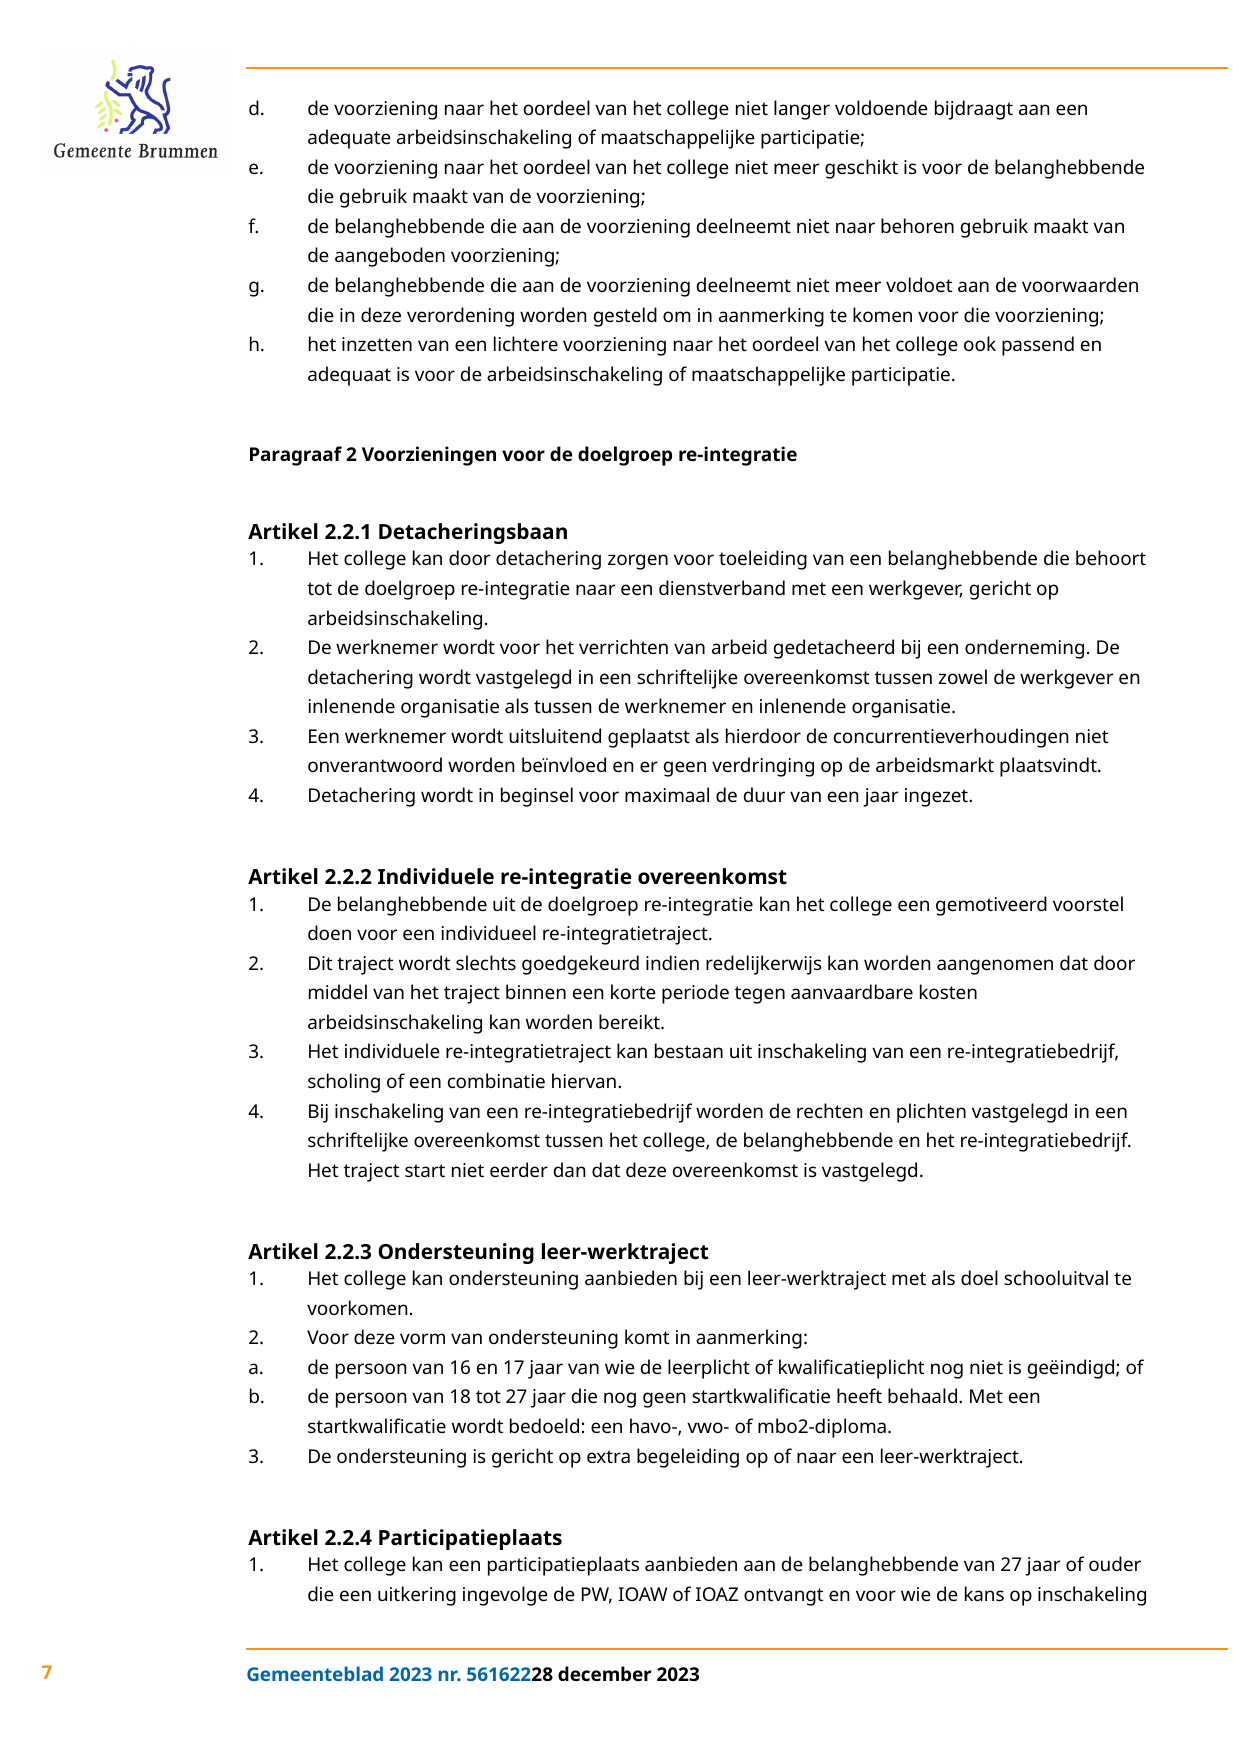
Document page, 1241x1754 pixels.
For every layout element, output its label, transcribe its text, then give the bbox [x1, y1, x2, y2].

list de persoon van 18 tot 27 jaar die nog geen startkwalificatie heeft behaald. Met een startkwalificatie wordt bedoeld: een havo-, vwo- of mbo2-diploma. [248, 1384, 1152, 1439]
text Artikel 2.2.3 Ondersteuning leer-werktraject [248, 1237, 1152, 1265]
list Bij inschakeling van een re-integratiebedrijf worden de rechten en plichten vastgelegd in een schriftelijke overeenkomst tussen het college, de belanghebbende en het re-integratiebedrijf. Het traject start niet eerder dan dat deze overeenkomst is vastgelegd. [248, 1098, 1152, 1183]
list Een werknemer wordt uitsluitend geplaatst als hierdoor de concurrentieverhoudingen niet onverantwoord worden beïnvloed en er geen verdringing op de arbeidsmarkt plaatsvindt. [248, 723, 1152, 778]
list Het individuele re-integratietraject kan bestaan uit inschakeling van een re-integratiebedrijf, scholing of een combinatie hiervan. [248, 1039, 1152, 1094]
list de belanghebbende die aan de voorziening deelneemt niet meer voldoet aan de voorwaarden die in deze verordening worden gesteld om in aanmerking te komen voor die voorziening; [248, 272, 1152, 328]
text Artikel 2.2.2 Individuele re-integratie overeenkomst [248, 862, 1152, 891]
text Artikel 2.2.1 Detacheringsbaan [248, 517, 1152, 546]
list de voorziening naar het oordeel van het college niet langer voldoende bijdraagt aan een adequate arbeidsinschakeling of maatschappelijke participatie; [248, 95, 1152, 150]
picture [41, 47, 231, 172]
list De belanghebbende uit de doelgroep re-integratie kan het college een gemotiveerd voorstel doen voor een individueel re-integratietraject. [248, 891, 1152, 946]
list de voorziening naar het oordeel van het college niet meer geschikt is voor de belanghebbende die gebruik maakt van de voorziening; [248, 154, 1152, 209]
list Het college kan een participatieplaats aanbieden aan de belanghebbende van 27 jaar of ouder die een uitkering ingevolge de PW, IOAW of IOAZ ontvangt en voor wie de kans op inschakeling [248, 1551, 1152, 1607]
list de persoon van 16 en 17 jaar van wie de leerplicht of kwalificatieplicht nog niet is geëindigd; of [248, 1354, 1152, 1380]
list de belanghebbende die aan de voorziening deelneemt niet naar behoren gebruik maakt van de aangeboden voorziening; [248, 213, 1152, 268]
list Het college kan door detachering zorgen voor toeleiding van een belanghebbende die behoort tot de doelgroep re-integratie naar een dienstverband met een werkgever, gericht op arbeidsinschakeling. [248, 546, 1152, 631]
list Het college kan ondersteuning aanbieden bij een leer-werktraject met als doel schooluitval te voorkomen. [248, 1265, 1152, 1321]
list het inzetten van een lichtere voorziening naar het oordeel van het college ook passend en adequaat is voor de arbeidsinschakeling of maatschappelijke participatie. [248, 331, 1152, 387]
text Artikel 2.2.4 Participatieplaats [248, 1523, 1152, 1551]
list De werknemer wordt voor het verrichten van arbeid gedetacheerd bij een onderneming. De detachering wordt vastgelegd in een schriftelijke overeenkomst tussen zowel de werkgever en inlenende organisatie als tussen de werknemer en inlenende organisatie. [248, 634, 1152, 719]
list Voor deze vorm van ondersteuning komt in aanmerking: [248, 1324, 1152, 1350]
list Dit traject wordt slechts goedgekeurd indien redelijkerwijs kan worden aangenomen dat door middel van het traject binnen een korte periode tegen aanvaardbare kosten arbeidsinschakeling kan worden bereikt. [248, 950, 1152, 1035]
list De ondersteuning is gericht op extra begeleiding op of naar een leer-werktraject. [248, 1443, 1152, 1469]
text Paragraaf 2 Voorzieningen voor de doelgroep re-integratie [248, 441, 1152, 467]
list Detachering wordt in beginsel voor maximaal de duur van een jaar ingezet. [248, 782, 1152, 808]
